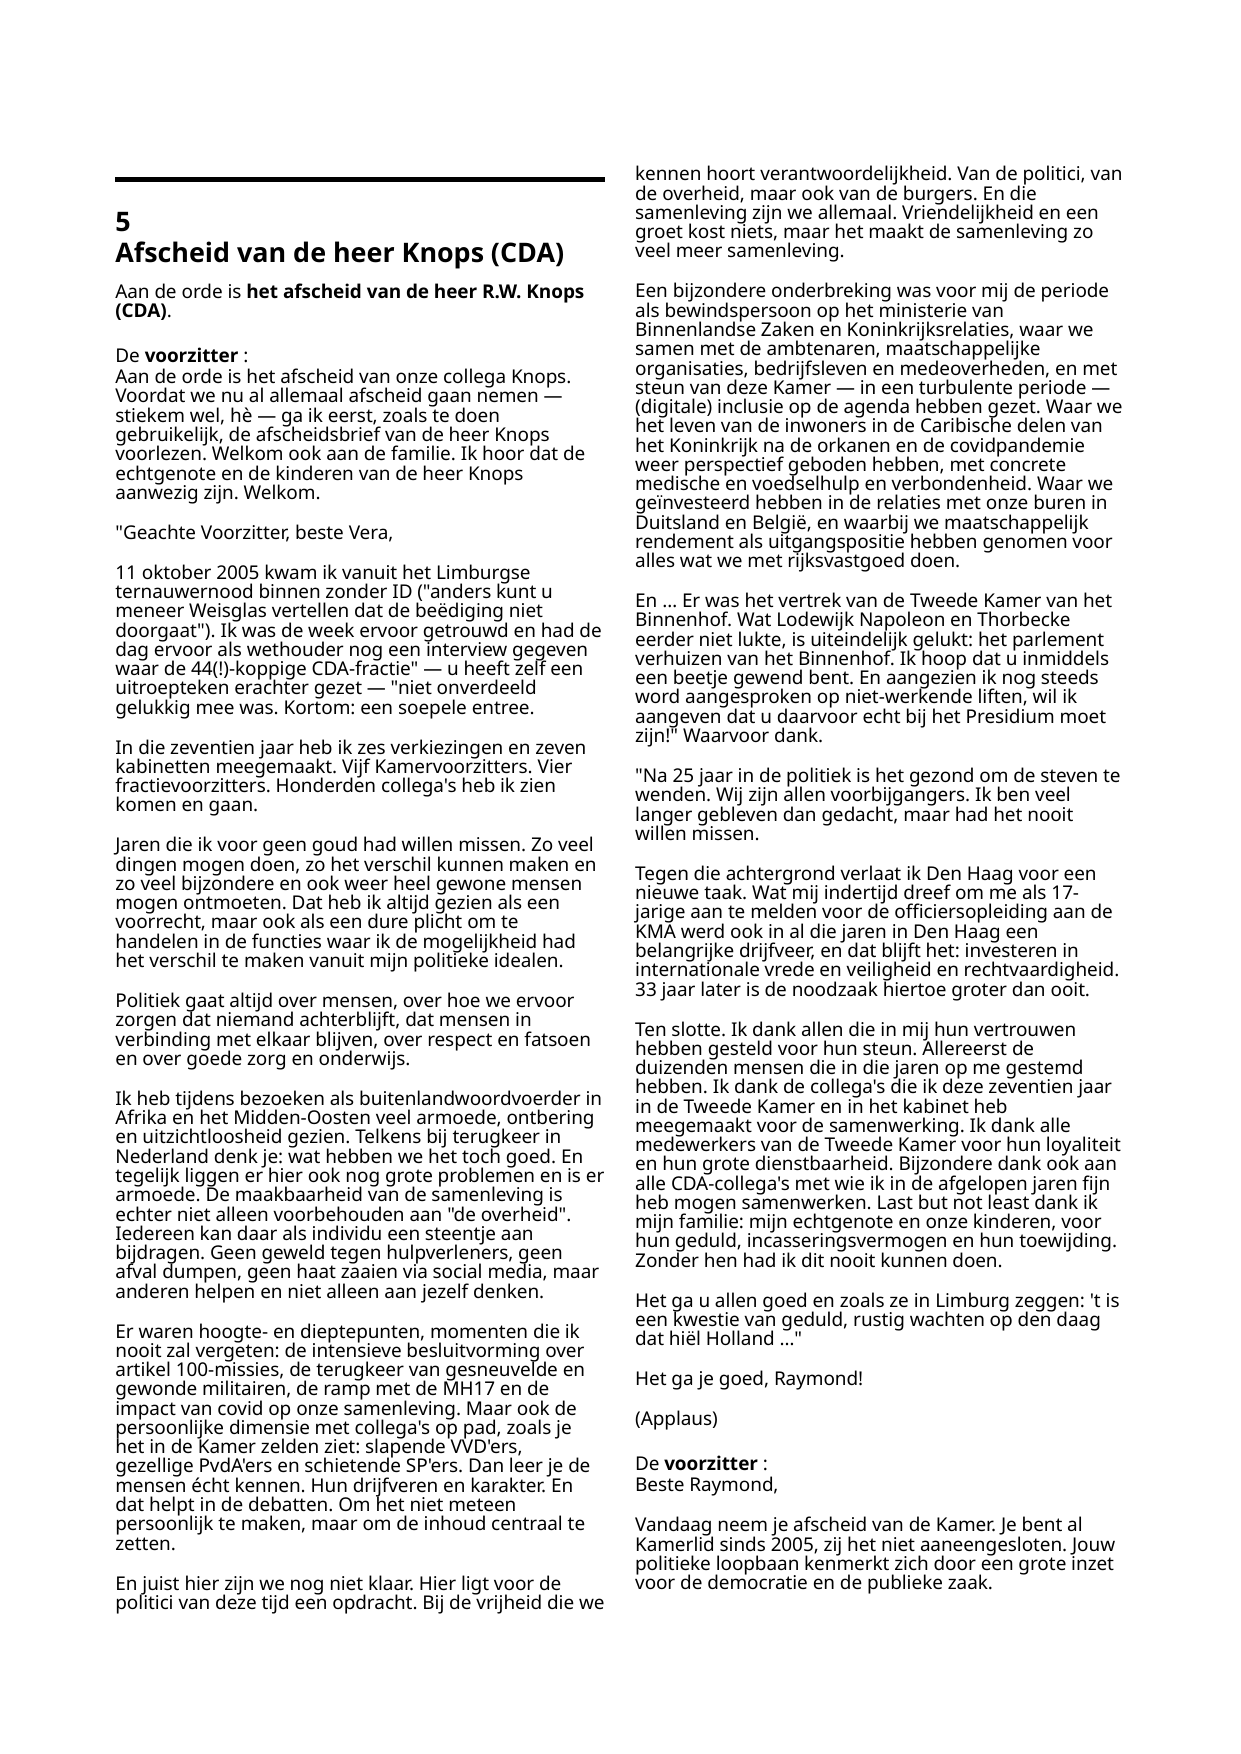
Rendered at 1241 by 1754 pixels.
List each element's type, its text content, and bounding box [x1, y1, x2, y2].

text Ten slotte. Ik dank allen die in mij hun vertrouwen hebben gesteld voor hun steun. Allereerst de duizenden mensen die in die jaren op me gestemd hebben. Ik dank de collega's die ik deze zeventien jaar in de Tweede Kamer en in het kabinet heb meegemaakt voor de samenwerking. Ik dank alle medewerkers van de Tweede Kamer voor hun loyaliteit en hun grote dienstbaarheid. Bijzondere dank ook aan alle CDA-collega's met wie ik in de afgelopen jaren fijn heb mogen samenwerken. Last but not least dank ik mijn familie: mijn echtgenote en onze kinderen, voor hun geduld, incasseringsvermogen en hun toewijding. Zonder hen had ik dit nooit kunnen doen. [635, 1021, 1125, 1271]
text In die zeventien jaar heb ik zes verkiezingen en zeven kabinetten meegemaakt. Vijf Kamervoorzitters. Vier fractievoorzitters. Honderden collega's heb ik zien komen en gaan. [115, 739, 605, 816]
text Het ga u allen goed en zoals ze in Limburg zeggen: 't is een kwestie van geduld, rustig wachten op den daag dat hiël Holland …" [635, 1292, 1125, 1349]
text Vandaag neem je afscheid van de Kamer. Je bent al Kamerlid sinds 2005, zij het niet aaneengesloten. Jouw politieke loopbaan kenmerkt zich door een grote inzet voor de democratie en de publieke zaak. [635, 1516, 1125, 1593]
text 11 oktober 2005 kwam ik vanuit het Limburgse ternauwernood binnen zonder ID ("anders kunt u meneer Weisglas vertellen dat de beëdiging niet doorgaat"). Ik was de week ervoor getrouwd en had de dag ervoor als wethouder nog een interview gegeven waar de 44(!)-koppige CDA-fractie" — u heeft zelf een uitroepteken erachter gezet — "niet onverdeeld gelukkig mee was. Kortom: een soepele entree. [115, 564, 605, 718]
text En juist hier zijn we nog niet klaar. Hier ligt voor de politici van deze tijd een opdracht. Bij de vrijheid die we [115, 1574, 605, 1613]
text 5 [115, 203, 605, 239]
text Het ga je goed, Raymond! [635, 1370, 1125, 1389]
text kennen hoort verantwoordelijkheid. Van de politici, van de overheid, maar ook van de burgers. En die samenleving zijn we allemaal. Vriendelijkheid en een groet kost niets, maar het maakt de samenleving zo veel meer samenleving. [635, 165, 1125, 262]
text "Na 25 jaar in de politiek is het gezond om de steven te wenden. Wij zijn allen voorbijgangers. Ik ben veel langer gebleven dan gedacht, maar had het nooit willen missen. [635, 767, 1125, 844]
text De voorzitter : [635, 1451, 1125, 1476]
text "Geachte Voorzitter, beste Vera, [115, 524, 605, 543]
text En … Er was het vertrek van de Tweede Kamer van het Binnenhof. Wat Lodewijk Napoleon en Thorbecke eerder niet lukte, is uiteindelijk gelukt: het parlement verhuizen van het Binnenhof. Ik hoop dat u inmiddels een beetje gewend bent. En aangezien ik nog steeds word aangesproken op niet-werkende liften, wil ik aangeven dat u daarvoor echt bij het Presidium moet zijn!" Waarvoor dank. [635, 592, 1125, 746]
text Aan de orde is het afscheid van onze collega Knops. Voordat we nu al allemaal afscheid gaan nemen — stiekem wel, hè — ga ik eerst, zoals te doen gebruikelijk, de afscheidsbrief van de heer Knops voorlezen. Welkom ook aan de familie. Ik hoor dat de echtgenote en de kinderen van de heer Knops aanwezig zijn. Welkom. [115, 368, 605, 503]
text Aan de orde is het afscheid van de heer R.W. Knops (CDA). [115, 283, 605, 322]
text Afscheid van de heer Knops (CDA) [115, 239, 605, 283]
text (Applaus) [635, 1410, 1125, 1430]
text Jaren die ik voor geen goud had willen missen. Zo veel dingen mogen doen, zo het verschil kunnen maken en zo veel bijzondere en ook weer heel gewone mensen mogen ontmoeten. Dat heb ik altijd gezien als een voorrecht, maar ook als een dure plicht om te handelen in de functies waar ik de mogelijkheid had het verschil te maken vanuit mijn politieke idealen. [115, 836, 605, 971]
text Tegen die achtergrond verlaat ik Den Haag voor een nieuwe taak. Wat mij indertijd dreef om me als 17-jarige aan te melden voor de officiersopleiding aan de KMA werd ook in al die jaren in Den Haag een belangrijke drijfveer, en dat blijft het: investeren in internationale vrede en veiligheid en rechtvaardigheid. 33 jaar later is de noodzaak hiertoe groter dan ooit. [635, 865, 1125, 1000]
text Beste Raymond, [635, 1476, 1125, 1496]
text Ik heb tijdens bezoeken als buitenlandwoordvoerder in Afrika en het Midden-Oosten veel armoede, ontbering en uitzichtloosheid gezien. Telkens bij terugkeer in Nederland denk je: wat hebben we het toch goed. En tegelijk liggen er hier ook nog grote problemen en is er armoede. De maakbaarheid van de samenleving is echter niet alleen voorbehouden aan "de overheid". Iedereen kan daar als individu een steentje aan bijdragen. Geen geweld tegen hulpverleners, geen afval dumpen, geen haat zaaien via social media, maar anderen helpen en niet alleen aan jezelf denken. [115, 1090, 605, 1302]
text Er waren hoogte- en dieptepunten, momenten die ik nooit zal vergeten: de intensieve besluitvorming over artikel 100-missies, de terugkeer van gesneuvelde en gewonde militairen, de ramp met de MH17 en de impact van covid op onze samenleving. Maar ook de persoonlijke dimensie met collega's op pad, zoals je het in de Kamer zelden ziet: slapende VVD'ers, gezellige PvdA'ers en schietende SP'ers. Dan leer je de mensen écht kennen. Hun drijfveren en karakter. En dat helpt in de debatten. Om het niet meteen persoonlijk te maken, maar om de inhoud centraal te zetten. [115, 1323, 605, 1554]
text Een bijzondere onderbreking was voor mij de periode als bewindspersoon op het ministerie van Binnenlandse Zaken en Koninkrijksrelaties, waar we samen met de ambtenaren, maatschappelijke organisaties, bedrijfsleven en medeoverheden, en met steun van deze Kamer — in een turbulente periode — (digitale) inclusie op de agenda hebben gezet. Waar we het leven van de inwoners in de Caribische delen van het Koninkrijk na de orkanen en de covidpandemie weer perspectief geboden hebben, met concrete medische en voedselhulp en verbondenheid. Waar we geïnvesteerd hebben in de relaties met onze buren in Duitsland en België, en waarbij we maatschappelijk rendement als uitgangspositie hebben genomen voor alles wat we met rijksvastgoed doen. [635, 282, 1125, 571]
text De voorzitter : [115, 342, 605, 368]
text Politiek gaat altijd over mensen, over hoe we ervoor zorgen dat niemand achterblijft, dat mensen in verbinding met elkaar blijven, over respect en fatsoen en over goede zorg en onderwijs. [115, 992, 605, 1069]
